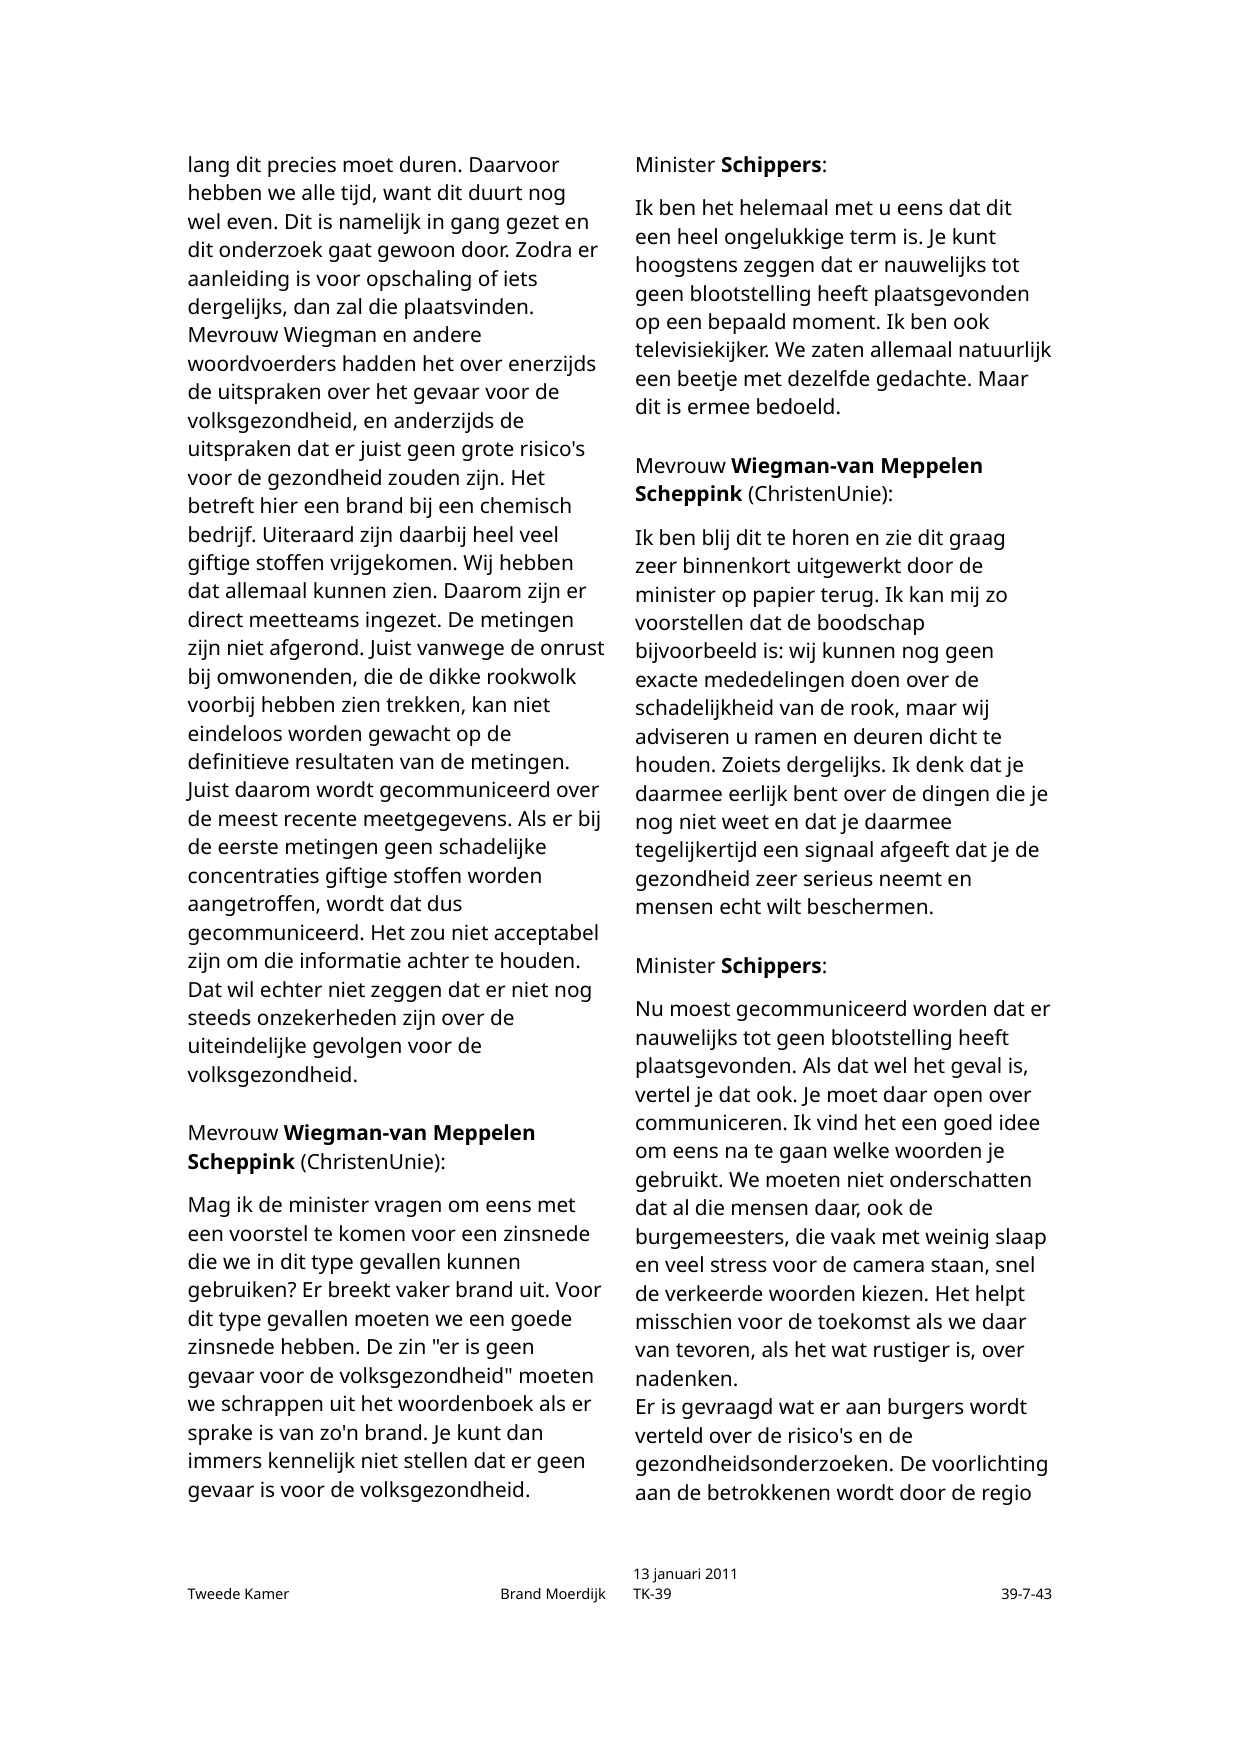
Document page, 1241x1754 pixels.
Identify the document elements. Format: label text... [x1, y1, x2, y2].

text Nu moest gecommuniceerd worden dat er nauwelijks tot geen blootstelling heeft plaatsgevonden. Als dat wel het geval is, vertel je dat ook. Je moet daar open over communiceren. Ik vind het een goed idee om eens na te gaan welke woorden je gebruikt. We moeten niet onderschatten dat al die mensen daar, ook de burgemeesters, die vaak met weinig slaap en veel stress voor de camera staan, snel de verkeerde woorden kiezen. Het helpt misschien voor de toekomst als we daar van tevoren, als het wat rustiger is, over nadenken. [635, 994, 1053, 1392]
text Minister Schippers: [635, 150, 1053, 178]
text Er is gevraagd wat er aan burgers wordt verteld over de risico's en de gezondheidsonderzoeken. De voorlichting aan de betrokkenen wordt door de regio [635, 1392, 1053, 1506]
text Mevrouw Wiegman-van Meppelen Scheppink (ChristenUnie): [635, 451, 1053, 508]
text Mevrouw Wiegman en andere woordvoerders hadden het over enerzijds de uitspraken over het gevaar voor de volksgezondheid, en anderzijds de uitspraken dat er juist geen grote risico's voor de gezondheid zouden zijn. Het betreft hier een brand bij een chemisch bedrijf. Uiteraard zijn daarbij heel veel giftige stoffen vrijgekomen. Wij hebben dat allemaal kunnen zien. Daarom zijn er direct meetteams ingezet. De metingen zijn niet afgerond. Juist vanwege de onrust bij omwonenden, die de dikke rookwolk voorbij hebben zien trekken, kan niet eindeloos worden gewacht op de definitieve resultaten van de metingen. Juist daarom wordt gecommuniceerd over de meest recente meetgegevens. Als er bij de eerste metingen geen schadelijke concentraties giftige stoffen worden aangetroffen, wordt dat dus gecommuniceerd. Het zou niet acceptabel zijn om die informatie achter te houden. Dat wil echter niet zeggen dat er niet nog steeds onzekerheden zijn over de uiteindelijke gevolgen voor de volksgezondheid. [187, 321, 605, 1088]
text Ik ben het helemaal met u eens dat dit een heel ongelukkige term is. Je kunt hoogstens zeggen dat er nauwelijks tot geen blootstelling heeft plaatsgevonden op een bepaald moment. Ik ben ook televisiekijker. We zaten allemaal natuurlijk een beetje met dezelfde gedachte. Maar dit is ermee bedoeld. [635, 193, 1053, 421]
text Mevrouw Wiegman-van Meppelen Scheppink (ChristenUnie): [187, 1118, 605, 1175]
text lang dit precies moet duren. Daarvoor hebben we alle tijd, want dit duurt nog wel even. Dit is namelijk in gang gezet en dit onderzoek gaat gewoon door. Zodra er aanleiding is voor opschaling of iets dergelijks, dan zal die plaatsvinden. [187, 150, 605, 321]
text Minister Schippers: [635, 951, 1053, 979]
text Mag ik de minister vragen om eens met een voorstel te komen voor een zinsnede die we in dit type gevallen kunnen gebruiken? Er breekt vaker brand uit. Voor dit type gevallen moeten we een goede zinsnede hebben. De zin "er is geen gevaar voor de volksgezondheid" moeten we schrappen uit het woordenboek als er sprake is van zo'n brand. Je kunt dan immers kennelijk niet stellen dat er geen gevaar is voor de volksgezondheid. [187, 1190, 605, 1503]
text Ik ben blij dit te horen en zie dit graag zeer binnenkort uitgewerkt door de minister op papier terug. Ik kan mij zo voorstellen dat de boodschap bijvoorbeeld is: wij kunnen nog geen exacte mededelingen doen over de schadelijkheid van de rook, maar wij adviseren u ramen en deuren dicht te houden. Zoiets dergelijks. Ik denk dat je daarmee eerlijk bent over de dingen die je nog niet weet en dat je daarmee tegelijkertijd een signaal afgeeft dat je de gezondheid zeer serieus neemt en mensen echt wilt beschermen. [635, 523, 1053, 921]
